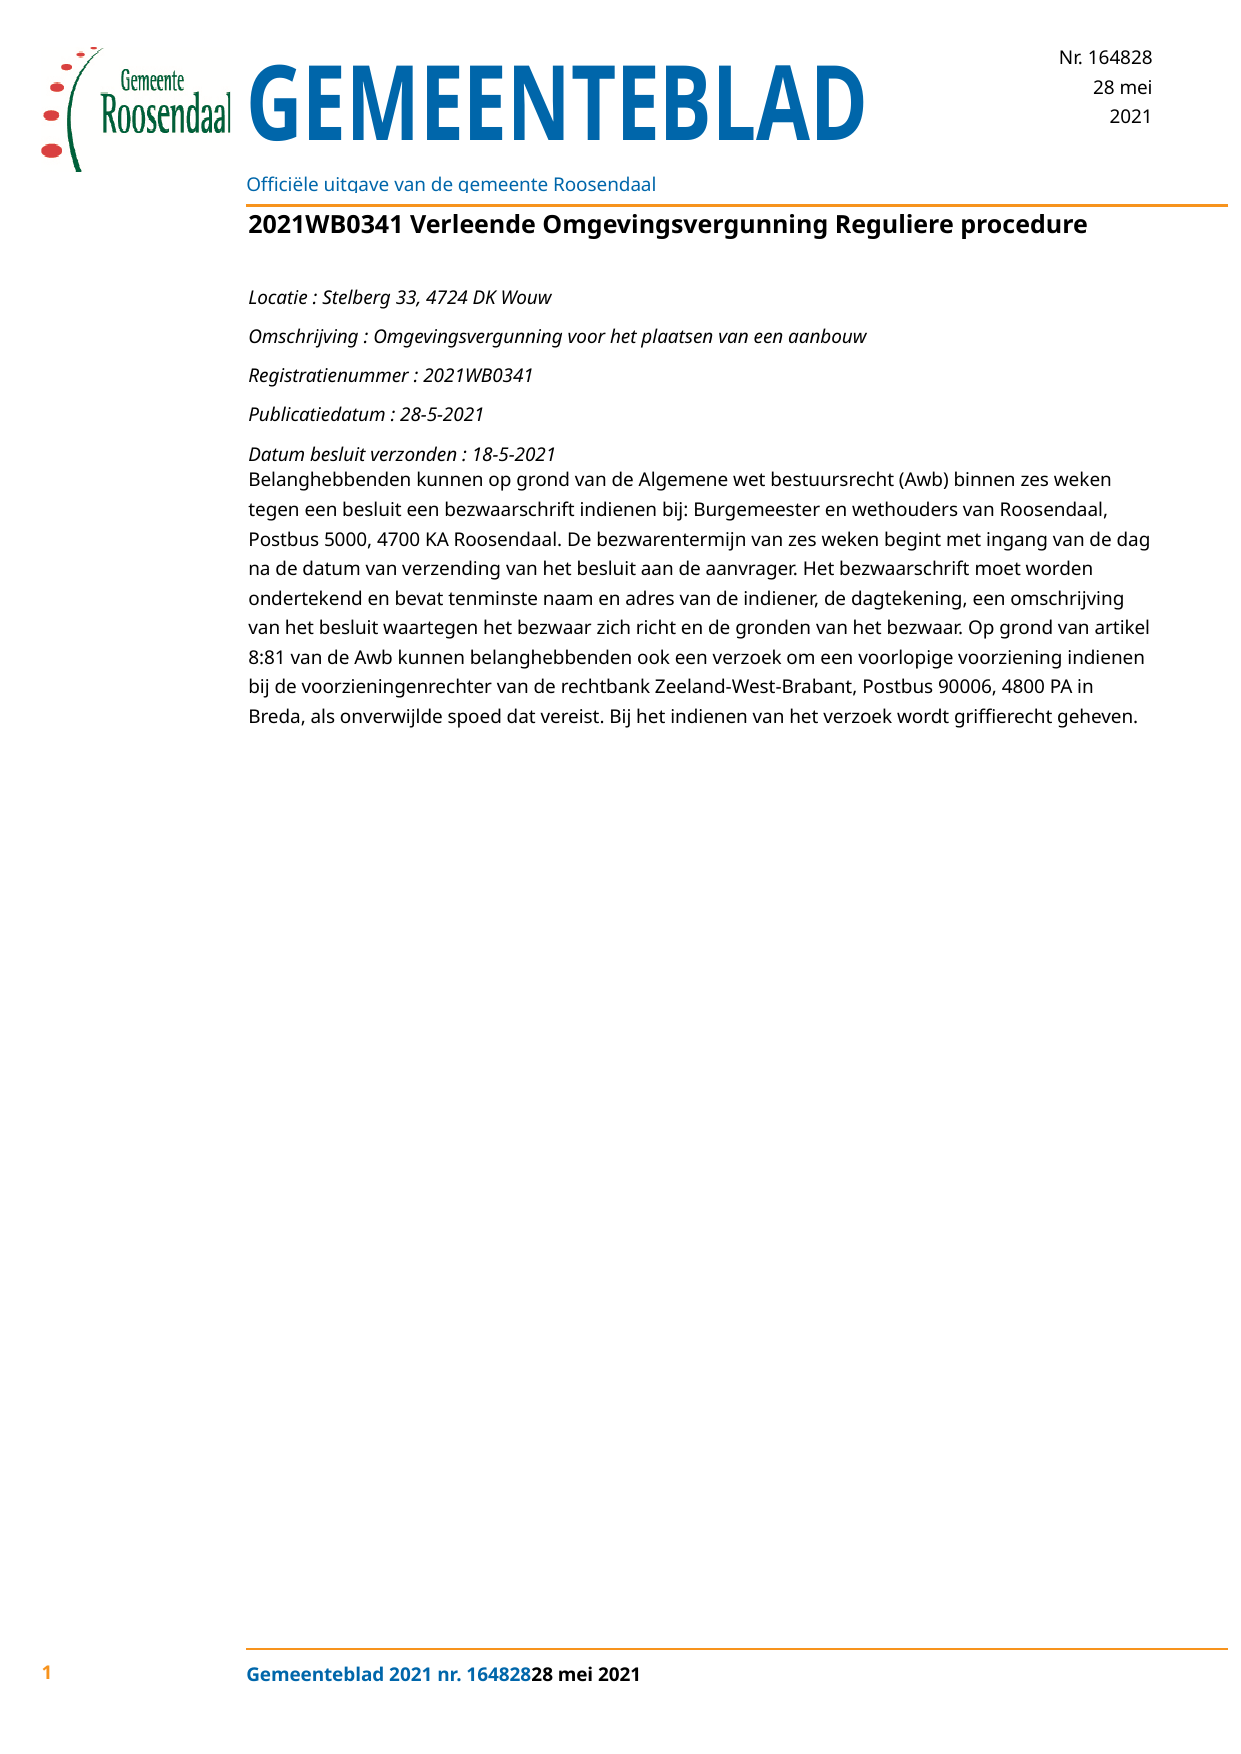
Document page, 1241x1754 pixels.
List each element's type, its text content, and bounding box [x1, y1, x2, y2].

text Omschrijving : Omgevingsvergunning voor het plaatsen van een aanbouw [248, 323, 1152, 349]
text Registratienummer : 2021WB0341 [248, 362, 1152, 388]
text Datum besluit verzonden : 18-5-2021 [248, 441, 1152, 467]
text 2021WB0341 Verleende Omgevingsvergunning Reguliere procedure [248, 207, 1152, 241]
text Locatie : Stelberg 33, 4724 DK Wouw [248, 284, 1152, 309]
text Publicatiedatum : 28-5-2021 [248, 402, 1152, 427]
text Belanghebbenden kunnen op grond van de Algemene wet bestuursrecht (Awb) binnen zes weken tegen een besluit een bezwaarschrift indienen bij: Burgemeester en wethouders van Roosendaal, Postbus 5000, 4700 KA Roosendaal. De bezwarentermijn van zes weken begint met ingang van de dag na de datum van verzending van het besluit aan de aanvrager. Het bezwaarschrift moet worden ondertekend en bevat tenminste naam en adres van de indiener, de dagtekening, een omschrijving van het besluit waartegen het bezwaar zich richt en de gronden van het bezwaar. Op grond van artikel 8:81 van de Awb kunnen belanghebbenden ook een verzoek om een voorlopige voorziening indienen bij de voorzieningenrechter van de rechtbank Zeeland-West-Brabant, Postbus 90006, 4800 PA in Breda, als onverwijlde spoed dat vereist. Bij het indienen van het verzoek wordt griffierecht geheven. [248, 467, 1152, 729]
picture [41, 47, 231, 172]
